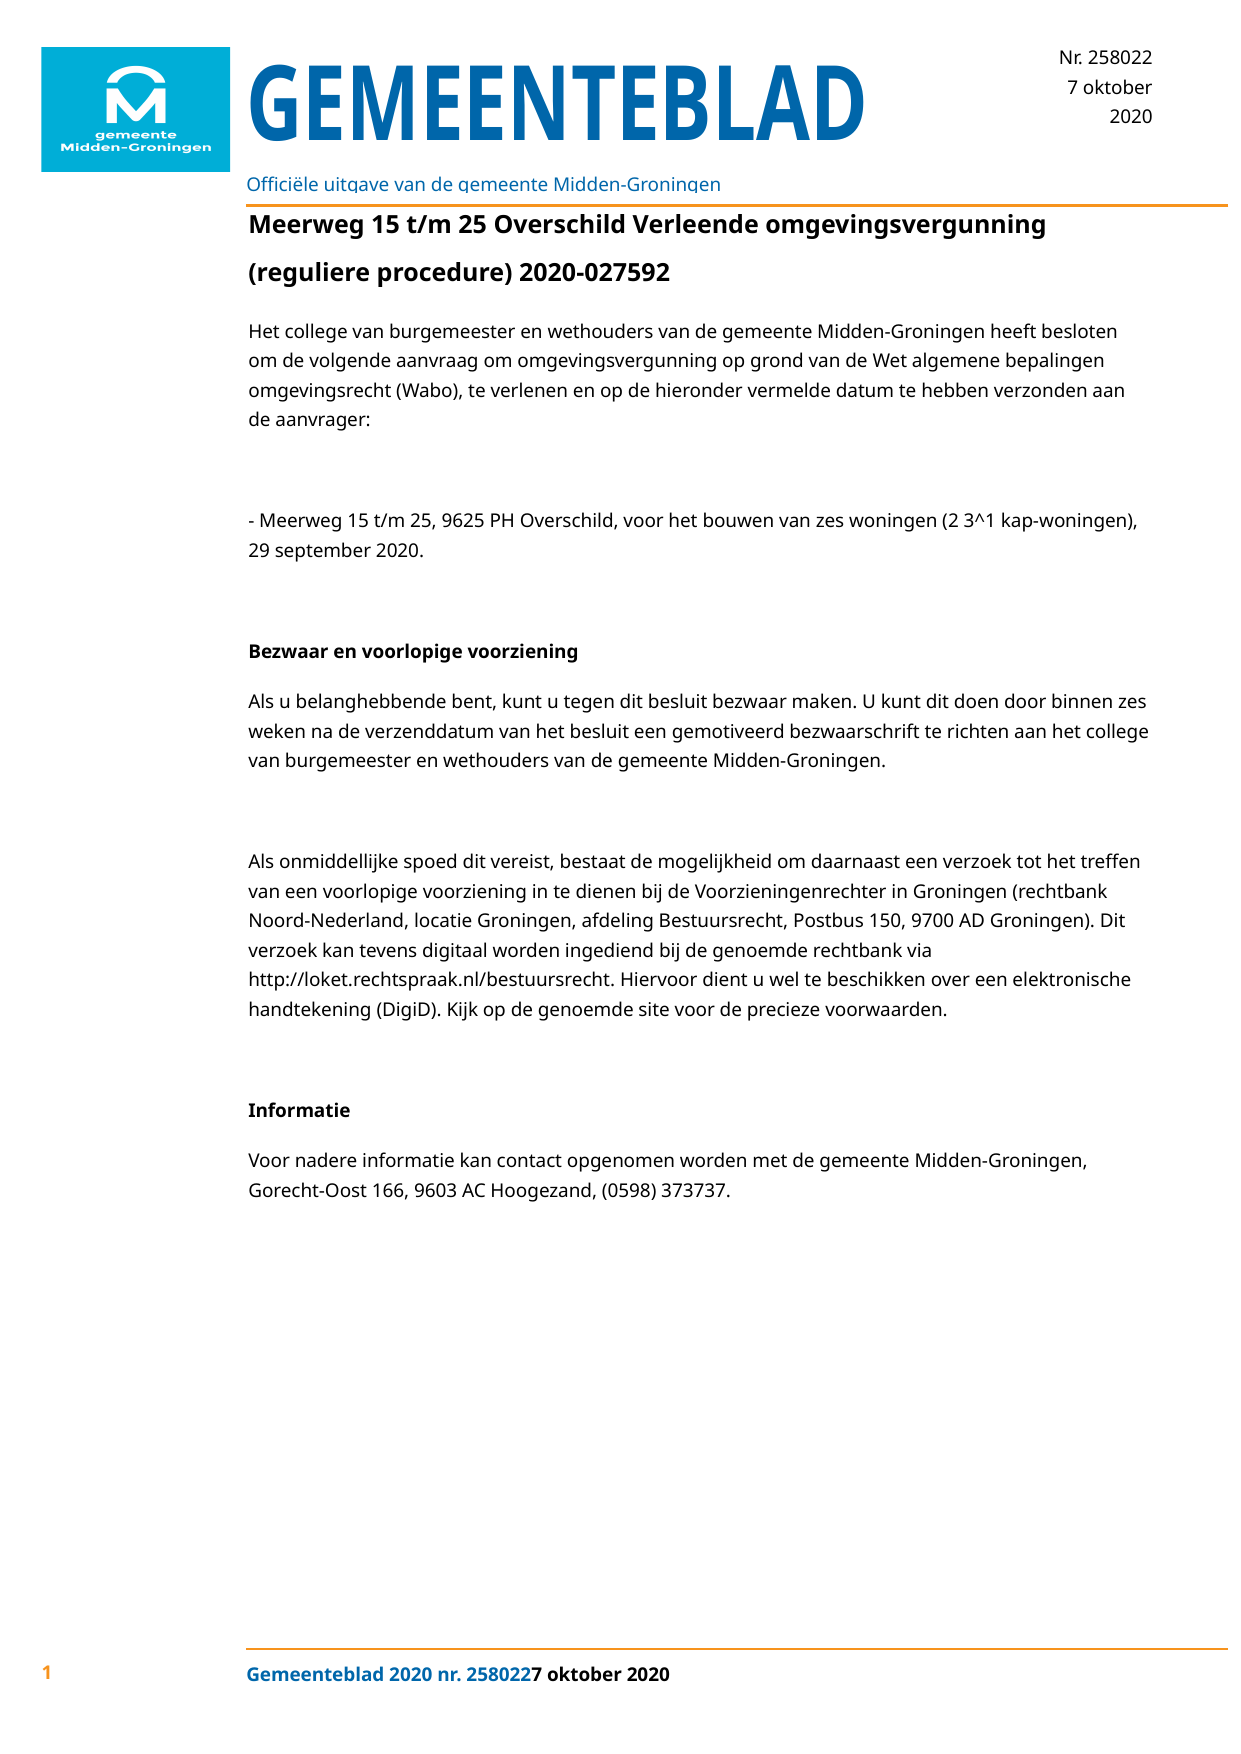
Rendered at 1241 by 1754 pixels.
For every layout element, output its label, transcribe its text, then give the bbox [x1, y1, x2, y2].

text Als onmiddellijke spoed dit vereist, bestaat de mogelijkheid om daarnaast een verzoek tot het treffen van een voorlopige voorziening in te dienen bij de Voorzieningenrechter in Groningen (rechtbank Noord-Nederland, locatie Groningen, afdeling Bestuursrecht, Postbus 150, 9700 AD Groningen). Dit verzoek kan tevens digitaal worden ingediend bij de genoemde rechtbank via http://loket.rechtspraak.nl/bestuursrecht. Hiervoor dient u wel te beschikken over een elektronische handtekening (DigiD). Kijk op de genoemde site voor de precieze voorwaarden. [248, 848, 1152, 1022]
text Het college van burgemeester en wethouders van de gemeente Midden-Groningen heeft besloten om de volgende aanvraag om omgevingsvergunning op grond van de Wet algemene bepalingen omgevingsrecht (Wabo), te verlenen en op de hieronder vermelde datum te hebben verzonden aan de aanvrager: [248, 318, 1152, 432]
text Bezwaar en voorlopige voorziening [248, 638, 1152, 664]
picture [184, 146, 190, 153]
text Informatie [248, 1097, 1152, 1123]
text - Meerweg 15 t/m 25, 9625 PH Overschild, voor het bouwen van zes woningen (2 3^1 kap-woningen), 29 september 2020. [248, 507, 1152, 563]
text Als u belanghebbende bent, kunt u tegen dit besluit bezwaar maken. U kunt dit doen door binnen zes weken na de verzenddatum van het besluit een gemotiveerd bezwaarschrift te richten aan het college van burgemeester en wethouders van de gemeente Midden-Groningen. [248, 688, 1152, 773]
picture [107, 89, 165, 122]
text Meerweg 15 t/m 25 Overschild Verleende omgevingsvergunning (reguliere procedure) 2020-027592 [248, 207, 1152, 288]
picture [108, 66, 164, 82]
text Voor nadere informatie kan contact opgenomen worden met de gemeente Midden-Groningen, Gorecht-Oost 166, 9603 AC Hoogezand, (0598) 373737. [248, 1147, 1152, 1203]
